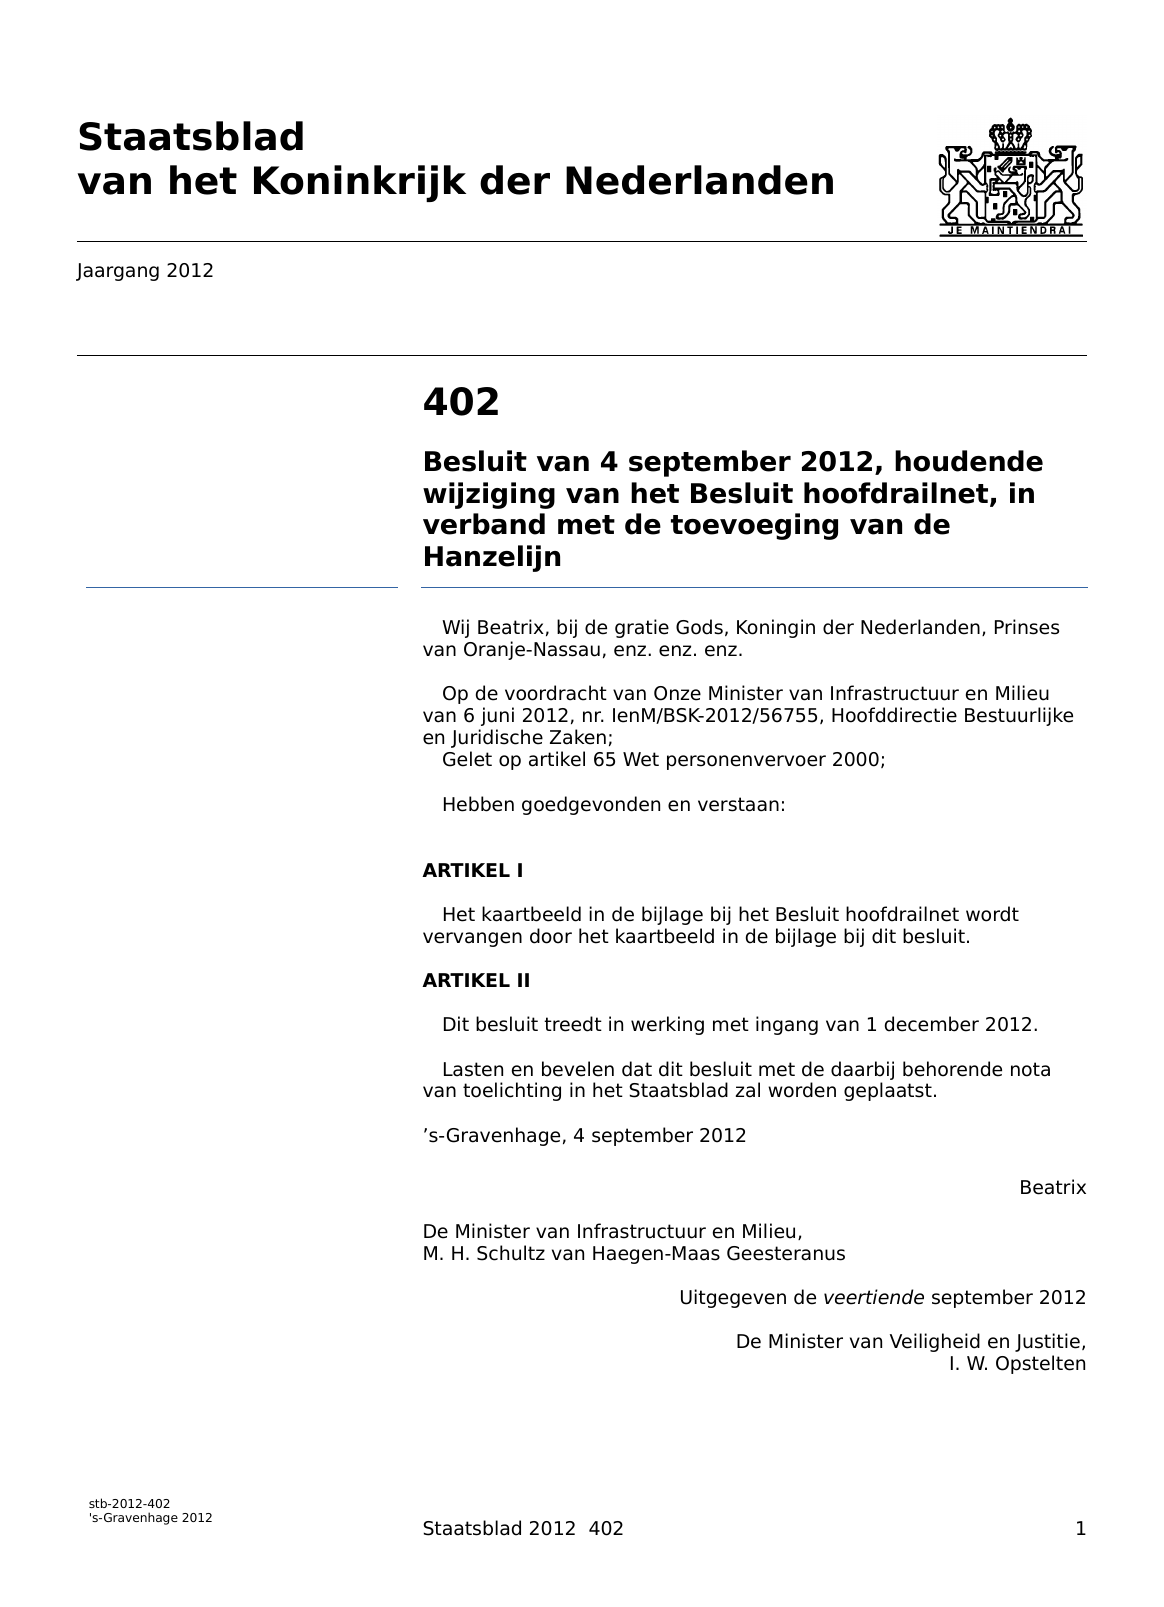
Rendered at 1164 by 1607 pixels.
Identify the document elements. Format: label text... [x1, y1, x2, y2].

text Gelet op artikel 65 Wet personenvervoer 2000; [422, 749, 1087, 771]
subtitle ARTIKEL II [422, 970, 1087, 992]
table_cell Jaargang 2012 [77, 242, 1087, 355]
text Besluit van 4 september 2012, houdende wijziging van het Besluit hoofdrailnet, in verband met de toevoeging van de Hanzelijn [422, 447, 1087, 573]
text Het kaartbeeld in de bijlage bij het Besluit hoofdrailnet wordt vervangen door het kaartbeeld in de bijlage bij dit besluit. [422, 904, 1087, 948]
text Uitgegeven de veertiende september 2012 [422, 1287, 1087, 1309]
text Beatrix [422, 1177, 1087, 1198]
text stb-2012-402 [88, 1497, 323, 1511]
text De Minister van Veiligheid en Justitie, I. W. Opstelten [422, 1331, 1087, 1375]
picture [936, 115, 1087, 240]
table_header [886, 100, 1087, 241]
text ’s-Gravenhage, 4 september 2012 [422, 1124, 1087, 1147]
text Lasten en bevelen dat dit besluit met de daarbij behorende nota van toelichting in het Staatsblad zal worden geplaatst. [422, 1058, 1087, 1102]
text Hebben goedgevonden en verstaan: [422, 793, 1087, 815]
text 's-Gravenhage 2012 [88, 1511, 323, 1525]
subtitle ARTIKEL I [422, 860, 1087, 882]
text Wij Beatrix, bij de gratie Gods, Koningin der Nederlanden, Prinses van Oranje-Nassau, enz. enz. enz. [422, 617, 1087, 661]
text Op de voordracht van Onze Minister van Infrastructuur en Milieu van 6 juni 2012, nr. IenM/BSK-2012/56755, Hoofddirectie Bestuurlijke en Juridische Zaken; [422, 683, 1087, 749]
subtitle 402 [422, 381, 1087, 424]
table_header Staatsblad van het Koninkrijk der Nederlanden [77, 100, 886, 241]
text Dit besluit treedt in werking met ingang van 1 december 2012. [422, 1014, 1087, 1036]
text De Minister van Infrastructuur en Milieu, M. H. Schultz van Haegen-Maas Geesteranus [422, 1221, 1087, 1265]
